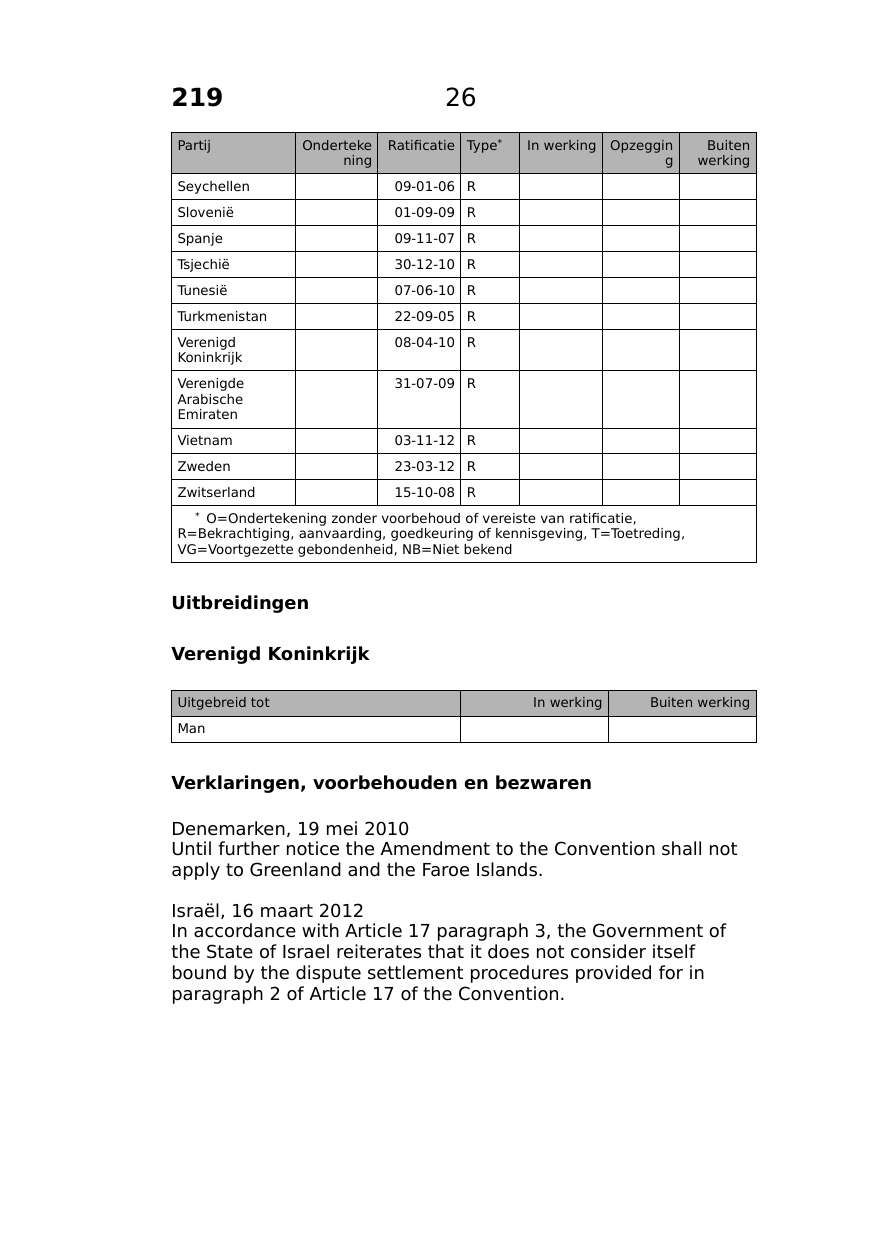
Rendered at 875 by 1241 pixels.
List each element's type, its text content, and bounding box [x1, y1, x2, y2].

table_cell [603, 200, 679, 225]
table_cell Tunesië [172, 278, 295, 303]
text In accordance with Article 17 paragraph 3, the Government of the State of Israel reiterates that it does not consider itself bound by the dispute settlement procedures provided for in paragraph 2 of Article 17 of the Convention. [171, 921, 756, 1004]
table_cell [296, 330, 377, 370]
table_cell R [461, 226, 519, 251]
table_cell [603, 304, 679, 329]
table_header Partij [172, 133, 295, 173]
table_cell [609, 717, 756, 742]
table_cell [296, 371, 377, 427]
table_header Ondertekening [296, 133, 377, 173]
text Israël, 16 maart 2012 [171, 901, 756, 921]
table_header In werking [461, 691, 608, 716]
table_cell [520, 304, 602, 329]
table_cell 07-06-10 [378, 278, 460, 303]
table_cell [520, 200, 602, 225]
table_cell Spanje [172, 226, 295, 251]
table_cell R [461, 304, 519, 329]
table_cell [296, 480, 377, 505]
table_cell 22-09-05 [378, 304, 460, 329]
table_cell Verenigde Arabische Emiraten [172, 371, 295, 427]
table_cell [296, 278, 377, 303]
table_cell Seychellen [172, 174, 295, 199]
table_cell [461, 717, 608, 742]
table_cell [680, 454, 756, 479]
table_cell [296, 252, 377, 277]
table_cell [603, 174, 679, 199]
table_cell [603, 371, 679, 427]
table_cell [603, 226, 679, 251]
table_header Type* [461, 133, 519, 173]
table_cell [680, 278, 756, 303]
text Until further notice the Amendment to the Convention shall not apply to Greenland and the Faroe Islands. [171, 839, 756, 881]
subtitle Uitbreidingen [171, 593, 756, 614]
table_cell [520, 429, 602, 453]
table_cell [680, 174, 756, 199]
table_cell 23-03-12 [378, 454, 460, 479]
table_cell 09-11-07 [378, 226, 460, 251]
table_cell Vietnam [172, 429, 295, 453]
table_cell [680, 252, 756, 277]
table_cell [603, 454, 679, 479]
table_cell [296, 304, 377, 329]
table_cell Zwitserland [172, 480, 295, 505]
table_cell [603, 252, 679, 277]
table_cell [520, 226, 602, 251]
table_cell R [461, 429, 519, 453]
table_cell [680, 429, 756, 453]
table_cell 03-11-12 [378, 429, 460, 453]
table_cell 08-04-10 [378, 330, 460, 370]
table_cell R [461, 200, 519, 225]
subtitle Verklaringen, voorbehouden en bezwaren [171, 773, 756, 793]
table_cell [296, 174, 377, 199]
table_cell [296, 429, 377, 453]
table_cell [520, 278, 602, 303]
table_cell R [461, 174, 519, 199]
table_cell [520, 454, 602, 479]
table_cell 01-09-09 [378, 200, 460, 225]
table_header Opzegging [603, 133, 679, 173]
table_cell R [461, 330, 519, 370]
table_cell 30-12-10 [378, 252, 460, 277]
table_cell [680, 480, 756, 505]
table_cell [296, 454, 377, 479]
table_cell [520, 330, 602, 370]
table_header Buiten werking [609, 691, 756, 716]
table_cell [680, 330, 756, 370]
table_header Ratificatie [378, 133, 460, 173]
table_cell Tsjechië [172, 252, 295, 277]
table_cell [296, 200, 377, 225]
table_cell Zweden [172, 454, 295, 479]
table_cell [520, 371, 602, 427]
table_cell R [461, 371, 519, 427]
table_cell * O=Ondertekening zonder voorbehoud of vereiste van ratificatie, R=Bekrachtiging, aanvaarding, goedkeuring of kennisgeving, T=Toetreding, VG=Voortgezette gebondenheid, NB=Niet bekend [172, 506, 756, 562]
table_cell [520, 480, 602, 505]
table_cell R [461, 480, 519, 505]
table_cell [603, 330, 679, 370]
table_cell Man [172, 717, 460, 742]
table_cell [296, 226, 377, 251]
table_cell [520, 174, 602, 199]
table_cell R [461, 278, 519, 303]
text Denemarken, 19 mei 2010 [171, 818, 756, 839]
table_cell [520, 252, 602, 277]
table_header Buiten werking [680, 133, 756, 173]
table_cell [680, 200, 756, 225]
table_header Uitgebreid tot [172, 691, 460, 716]
table_cell 15-10-08 [378, 480, 460, 505]
subtitle Verenigd Koninkrijk [171, 644, 756, 665]
table_header In werking [520, 133, 602, 173]
table_cell [603, 429, 679, 453]
table_cell Slovenië [172, 200, 295, 225]
table_cell 09-01-06 [378, 174, 460, 199]
table_cell [680, 304, 756, 329]
table_cell Turkmenistan [172, 304, 295, 329]
table_cell [603, 278, 679, 303]
table_cell 31-07-09 [378, 371, 460, 427]
table_cell Verenigd Koninkrijk [172, 330, 295, 370]
table_cell [680, 226, 756, 251]
table_cell R [461, 454, 519, 479]
table_cell [680, 371, 756, 427]
table_cell [603, 480, 679, 505]
table_cell R [461, 252, 519, 277]
